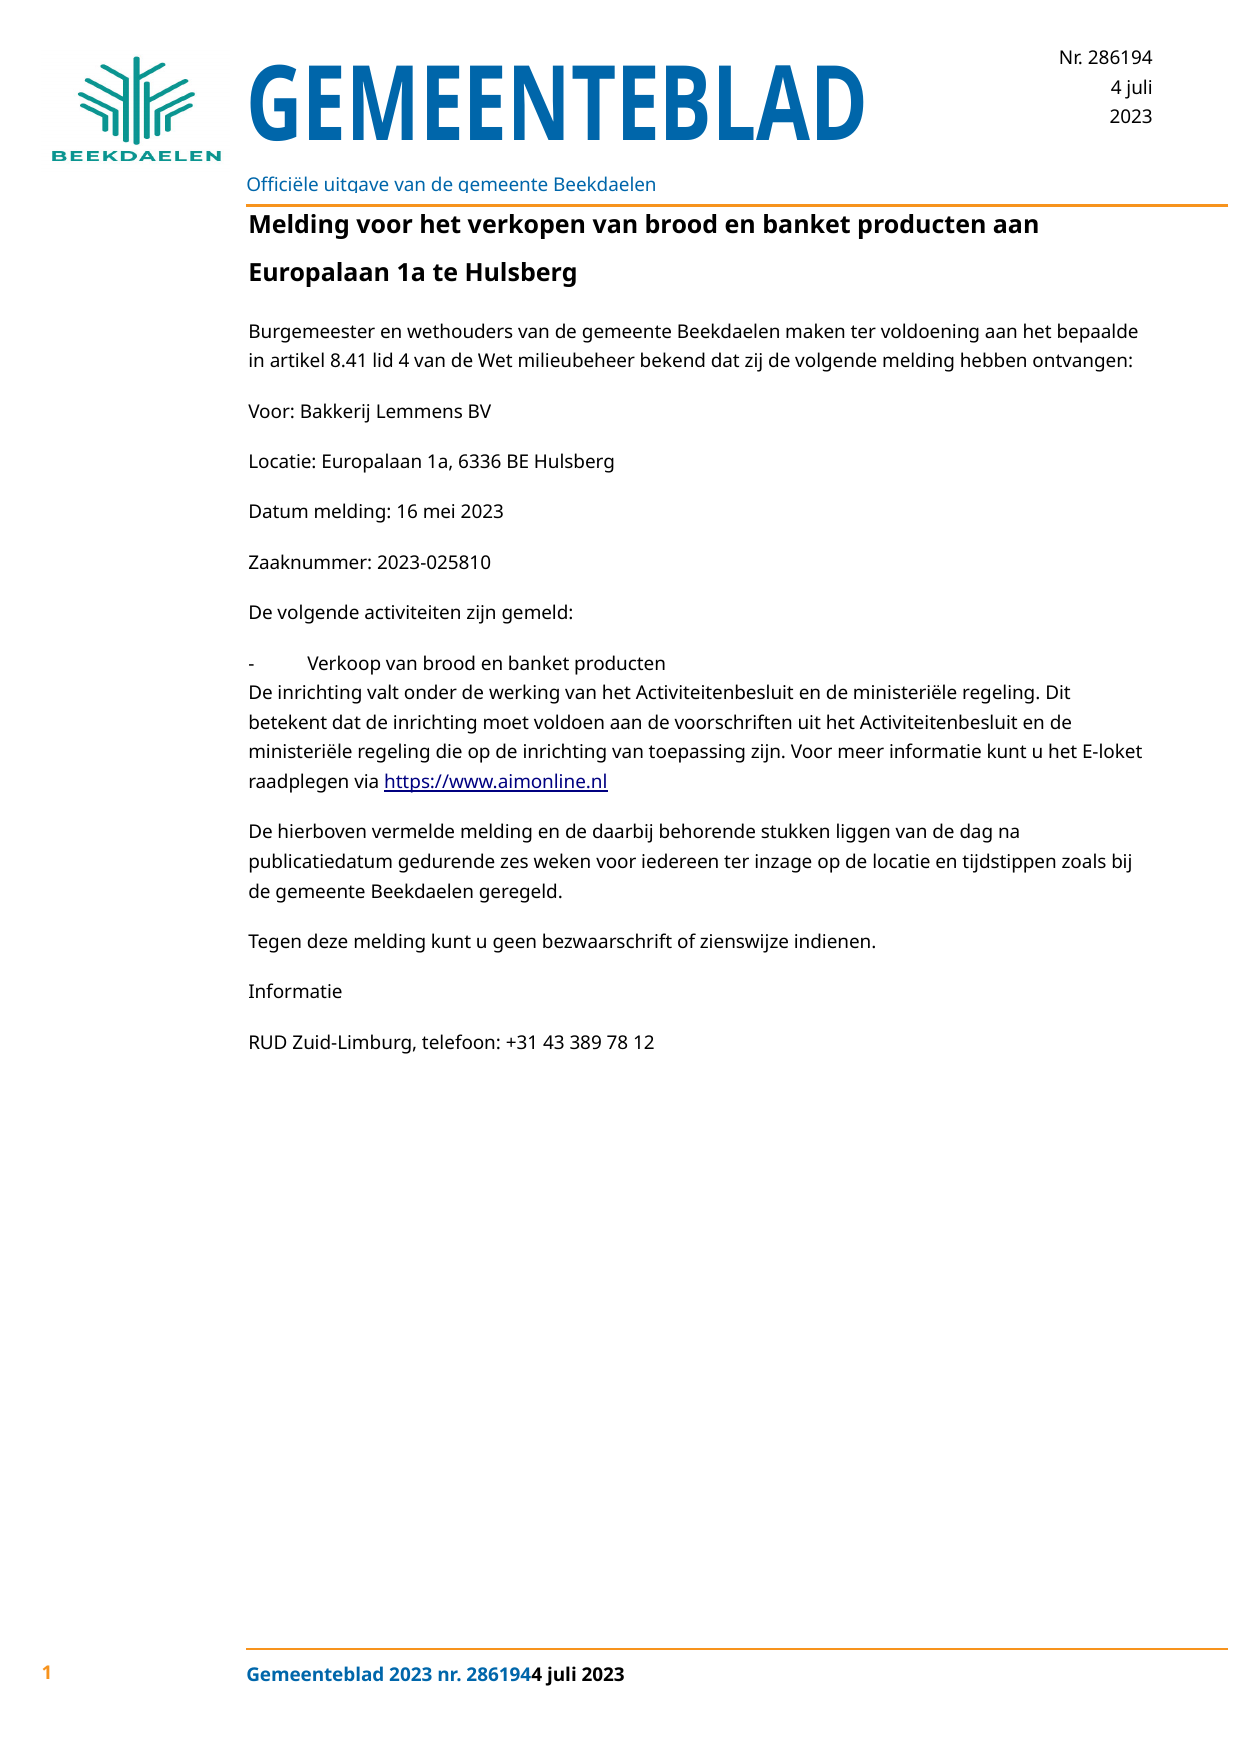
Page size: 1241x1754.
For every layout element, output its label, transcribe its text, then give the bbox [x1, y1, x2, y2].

list Verkoop van brood en banket producten [248, 650, 1152, 676]
text Tegen deze melding kunt u geen bezwaarschrift of zienswijze indienen. [248, 928, 1152, 954]
text De inrichting valt onder de werking van het Activiteitenbesluit en de ministeriële regeling. Dit betekent dat de inrichting moet voldoen aan de voorschriften uit het Activiteitenbesluit en de ministeriële regeling die op de inrichting van toepassing zijn. Voor meer informatie kunt u het E-loket raadplegen via https://www.aimonline.nl [248, 679, 1152, 794]
text Melding voor het verkopen van brood en banket producten aan Europalaan 1a te Hulsberg [248, 207, 1152, 288]
text De volgende activiteiten zijn gemeld: [248, 599, 1152, 625]
text De hierboven vermelde melding en de daarbij behorende stukken liggen van de dag na publicatiedatum gedurende zes weken voor iedereen ter inzage op de locatie en tijdstippen zoals bij de gemeente Beekdaelen geregeld. [248, 819, 1152, 904]
text Zaaknummer: 2023-025810 [248, 549, 1152, 575]
text RUD Zuid-Limburg, telefoon: +31 43 389 78 12 [248, 1029, 1152, 1055]
text Informatie [248, 979, 1152, 1004]
text Voor: Bakkerij Lemmens BV [248, 398, 1152, 424]
text Locatie: Europalaan 1a, 6336 BE Hulsberg [248, 448, 1152, 474]
picture [41, 47, 231, 172]
text Burgemeester en wethouders van de gemeente Beekdaelen maken ter voldoening aan het bepaalde in artikel 8.41 lid 4 van de Wet milieubeheer bekend dat zij de volgende melding hebben ontvangen: [248, 318, 1152, 373]
text Datum melding: 16 mei 2023 [248, 499, 1152, 524]
